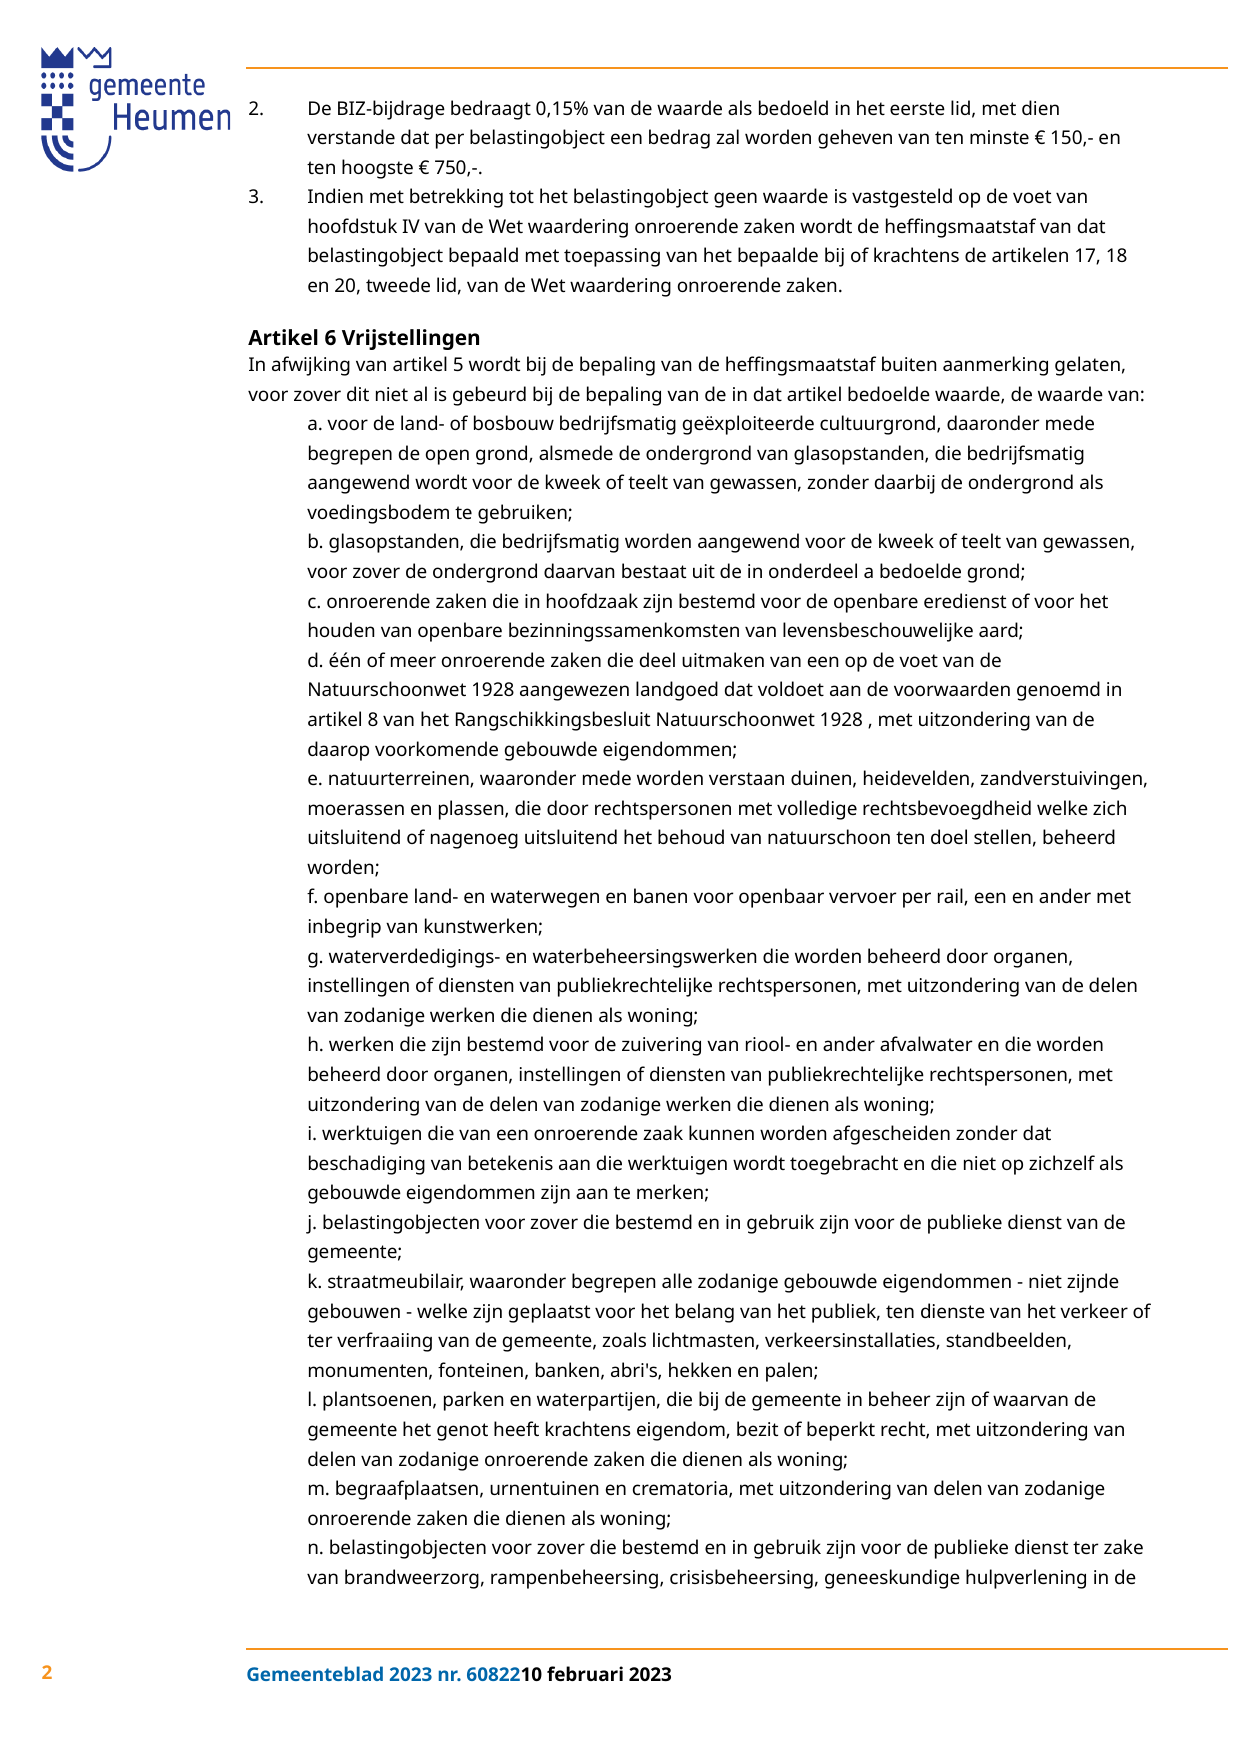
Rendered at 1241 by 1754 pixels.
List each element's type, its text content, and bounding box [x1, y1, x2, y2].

list d. één of meer onroerende zaken die deel uitmaken van een op de voet van de Natuurschoonwet 1928 aangewezen landgoed dat voldoet aan de voorwaarden genoemd in artikel 8 van het Rangschikkingsbesluit Natuurschoonwet 1928 , met uitzondering van de daarop voorkomende gebouwde eigendommen; [248, 647, 1152, 761]
list n. belastingobjecten voor zover die bestemd en in gebruik zijn voor de publieke dienst ter zake van brandweerzorg, rampenbeheersing, crisisbeheersing, geneeskundige hulpverlening in de [248, 1534, 1152, 1590]
list e. natuurterreinen, waaronder mede worden verstaan duinen, heidevelden, zandverstuivingen, moerassen en plassen, die door rechtspersonen met volledige rechtsbevoegdheid welke zich uitsluitend of nagenoeg uitsluitend het behoud van natuurschoon ten doel stellen, beheerd worden; [248, 765, 1152, 880]
list f. openbare land- en waterwegen en banen voor openbaar vervoer per rail, een en ander met inbegrip van kunstwerken; [248, 884, 1152, 939]
text In afwijking van artikel 5 wordt bij de bepaling van de heffingsmaatstaf buiten aanmerking gelaten, voor zover dit niet al is gebeurd bij de bepaling van de in dat artikel bedoelde waarde, de waarde van: [248, 351, 1152, 406]
list i. werktuigen die van een onroerende zaak kunnen worden afgescheiden zonder dat beschadiging van betekenis aan die werktuigen wordt toegebracht en die niet op zichzelf als gebouwde eigendommen zijn aan te merken; [248, 1120, 1152, 1205]
picture [41, 47, 231, 172]
list c. onroerende zaken die in hoofdzaak zijn bestemd voor de openbare eredienst of voor het houden van openbare bezinningssamenkomsten van levensbeschouwelijke aard; [248, 588, 1152, 643]
list l. plantsoenen, parken en waterpartijen, die bij de gemeente in beheer zijn of waarvan de gemeente het genot heeft krachtens eigendom, bezit of beperkt recht, met uitzondering van delen van zodanige onroerende zaken die dienen als woning; [248, 1387, 1152, 1471]
list g. waterverdedigings- en waterbeheersingswerken die worden beheerd door organen, instellingen of diensten van publiekrechtelijke rechtspersonen, met uitzondering van de delen van zodanige werken die dienen als woning; [248, 943, 1152, 1028]
list De BIZ-bijdrage bedraagt 0,15% van de waarde als bedoeld in het eerste lid, met dien verstande dat per belastingobject een bedrag zal worden geheven van ten minste € 150,- en ten hoogste € 750,-. [248, 95, 1152, 180]
list k. straatmeubilair, waaronder begrepen alle zodanige gebouwde eigendommen - niet zijnde gebouwen - welke zijn geplaatst voor het belang van het publiek, ten dienste van het verkeer of ter verfraaiing van de gemeente, zoals lichtmasten, verkeersinstallaties, standbeelden, monumenten, fonteinen, banken, abri's, hekken en palen; [248, 1268, 1152, 1383]
list a. voor de land- of bosbouw bedrijfsmatig geëxploiteerde cultuurgrond, daaronder mede begrepen de open grond, alsmede de ondergrond van glasopstanden, die bedrijfsmatig aangewend wordt voor de kweek of teelt van gewassen, zonder daarbij de ondergrond als voedingsbodem te gebruiken; [248, 410, 1152, 525]
list j. belastingobjecten voor zover die bestemd en in gebruik zijn voor de publieke dienst van de gemeente; [248, 1209, 1152, 1264]
list b. glasopstanden, die bedrijfsmatig worden aangewend voor de kweek of teelt van gewassen, voor zover de ondergrond daarvan bestaat uit de in onderdeel a bedoelde grond; [248, 529, 1152, 584]
text Artikel 6 Vrijstellingen [248, 323, 1152, 351]
list Indien met betrekking tot het belastingobject geen waarde is vastgesteld op de voet van hoofdstuk IV van de Wet waardering onroerende zaken wordt de heffingsmaatstaf van dat belastingobject bepaald met toepassing van het bepaalde bij of krachtens de artikelen 17, 18 en 20, tweede lid, van de Wet waardering onroerende zaken. [248, 183, 1152, 298]
list h. werken die zijn bestemd voor de zuivering van riool- en ander afvalwater en die worden beheerd door organen, instellingen of diensten van publiekrechtelijke rechtspersonen, met uitzondering van de delen van zodanige werken die dienen als woning; [248, 1032, 1152, 1116]
list m. begraafplaatsen, urnentuinen en crematoria, met uitzondering van delen van zodanige onroerende zaken die dienen als woning; [248, 1475, 1152, 1531]
